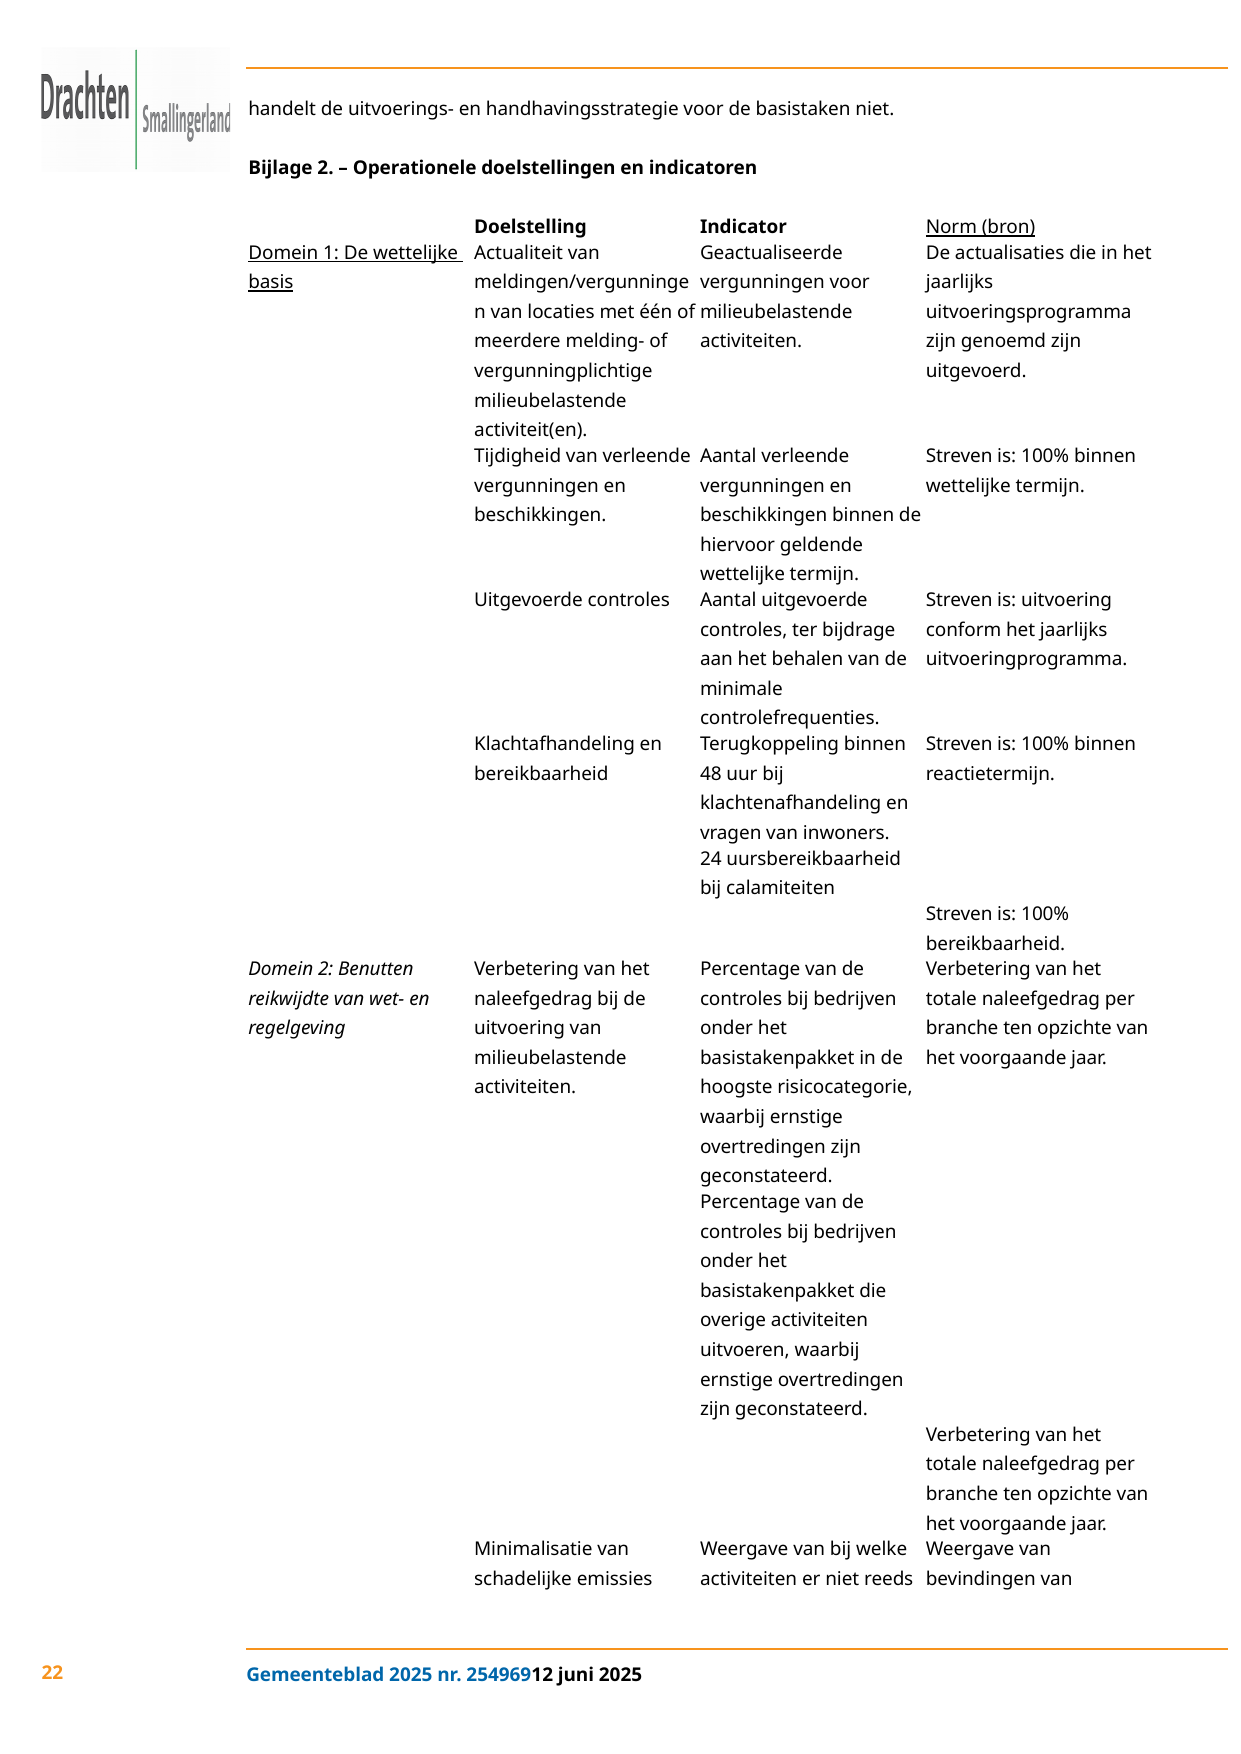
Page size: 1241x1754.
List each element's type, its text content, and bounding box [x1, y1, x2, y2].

table_cell Streven is: 100% binnen reactietermijn. [926, 730, 1152, 845]
table_header Norm (bron) [926, 213, 1152, 239]
table_cell [700, 900, 926, 955]
table_cell Percentage van de controles bij bedrijven onder het basistakenpakket in de hoogste risicocategorie, waarbij ernstige overtredingen zijn geconstateerd. [700, 955, 926, 1188]
table_cell Streven is: uitvoering conform het jaarlijks uitvoeringprogramma. [926, 586, 1152, 730]
table_cell De actualisaties die in het jaarlijks uitvoeringsprogramma zijn genoemd zijn uitgevoerd. [926, 239, 1152, 442]
table_cell Tijdigheid van verleende vergunningen en beschikkingen. [474, 442, 700, 586]
table_cell Geactualiseerde vergunningen voor milieubelastende activiteiten. [700, 239, 926, 442]
table_cell [926, 1188, 1152, 1421]
table_cell Aantal verleende vergunningen en beschikkingen binnen de hiervoor geldende wettelijke termijn. [700, 442, 926, 586]
table_cell Verbetering van het totale naleefgedrag per branche ten opzichte van het voorgaande jaar. [926, 955, 1152, 1188]
text Bijlage 2. – Operationele doelstellingen en indicatoren [248, 154, 1152, 180]
table_cell Weergave van bij welke activiteiten er niet reeds [700, 1536, 926, 1591]
table_cell Weergave van bevindingen van [926, 1536, 1152, 1591]
text handelt de uitvoerings- en handhavingsstrategie voor de basistaken niet. [248, 95, 1152, 121]
table_cell Streven is: 100% bereikbaarheid. [926, 900, 1152, 955]
table_header Indicator [700, 213, 926, 239]
table_cell Aantal uitgevoerde controles, ter bijdrage aan het behalen van de minimale controlefrequenties. [700, 586, 926, 730]
table_cell Klachtafhandeling en bereikbaarheid [474, 730, 700, 955]
table_cell Uitgevoerde controles [474, 586, 700, 730]
table_cell Percentage van de controles bij bedrijven onder het basistakenpakket die overige activiteiten uitvoeren, waarbij ernstige overtredingen zijn geconstateerd. [700, 1188, 926, 1421]
table_header Doelstelling [474, 213, 700, 239]
table_cell Streven is: 100% binnen wettelijke termijn. [926, 442, 1152, 586]
table_cell Domein 2: Benutten reikwijdte van wet- en regelgeving [248, 955, 474, 1591]
table_cell Terugkoppeling binnen 48 uur bij klachtenafhandeling en vragen van inwoners. [700, 730, 926, 845]
table_cell Minimalisatie van schadelijke emissies [474, 1536, 700, 1591]
picture [41, 47, 231, 172]
table_cell Actualiteit van meldingen/vergunningen van locaties met één of meerdere melding- of vergunningplichtige milieubelastende activiteit(en). [474, 239, 700, 442]
table_cell [700, 1421, 926, 1536]
table_cell Verbetering van het naleefgedrag bij de uitvoering van milieubelastende activiteiten. [474, 955, 700, 1536]
table_cell Domein 1: De wettelijke basis [248, 239, 474, 955]
table_cell [926, 845, 1152, 900]
table_header [248, 213, 474, 239]
table_cell Verbetering van het totale naleefgedrag per branche ten opzichte van het voorgaande jaar. [926, 1421, 1152, 1536]
table_cell 24 uursbereikbaarheid bij calamiteiten [700, 845, 926, 900]
